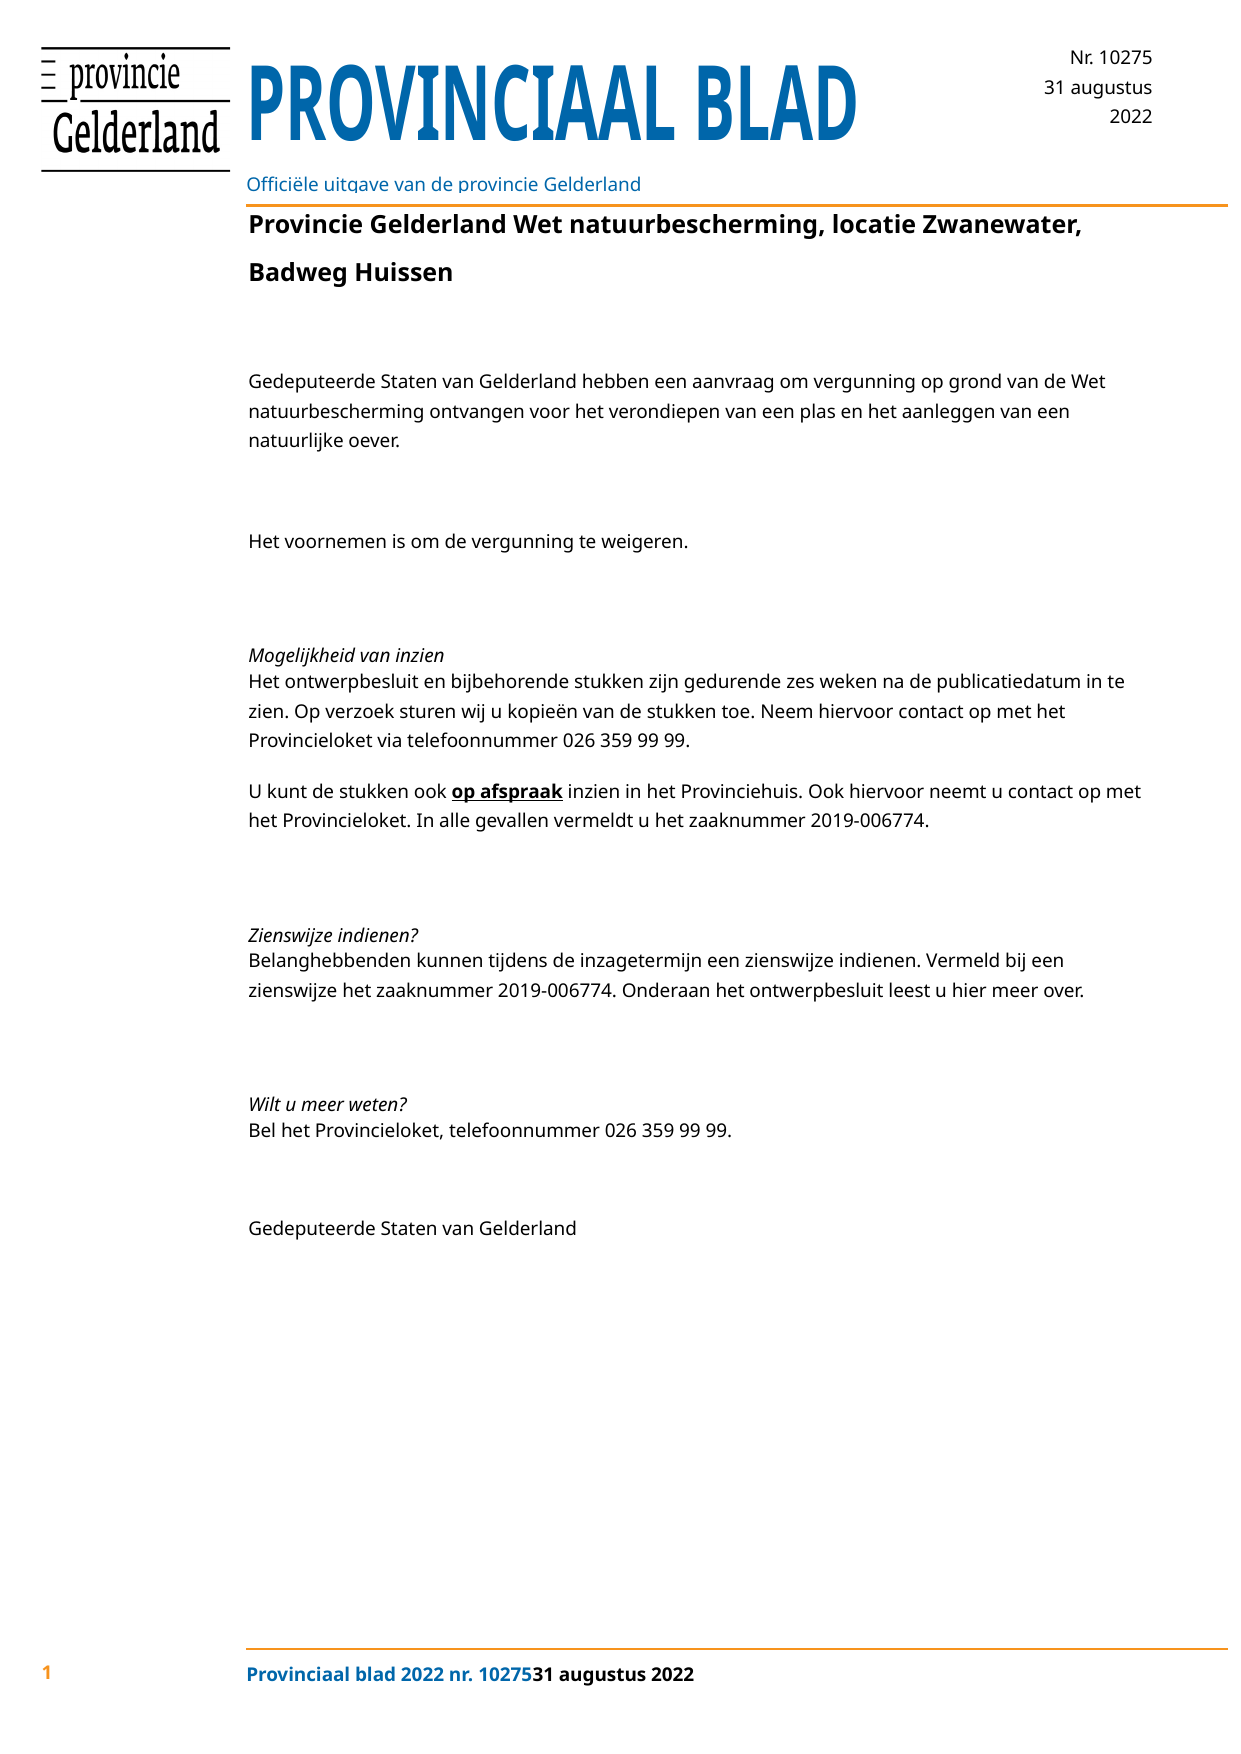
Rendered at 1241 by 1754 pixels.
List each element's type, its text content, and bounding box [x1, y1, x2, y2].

text Het voornemen is om de vergunning te weigeren. [248, 528, 1152, 554]
text U kunt de stukken ook op afspraak inzien in het Provinciehuis. Ook hiervoor neemt u contact op met het Provincieloket. In alle gevallen vermeldt u het zaaknummer 2019-006774. [248, 778, 1152, 833]
text Zienswijze indienen? [248, 922, 1152, 948]
text Gedeputeerde Staten van Gelderland [248, 1216, 1152, 1241]
text Het ontwerpbesluit en bijbehorende stukken zijn gedurende zes weken na de publicatiedatum in te zien. Op verzoek sturen wij u kopieën van de stukken toe. Neem hiervoor contact op met het Provincieloket via telefoonnummer 026 359 99 99. [248, 668, 1152, 753]
text Provincie Gelderland Wet natuurbescherming, locatie Zwanewater, Badweg Huissen [248, 207, 1152, 288]
text Belanghebbenden kunnen tijdens de inzagetermijn een zienswijze indienen. Vermeld bij een zienswijze het zaaknummer 2019-006774. Onderaan het ontwerpbesluit leest u hier meer over. [248, 948, 1152, 1003]
text Bel het Provincieloket, telefoonnummer 026 359 99 99. [248, 1117, 1152, 1143]
text Wilt u meer weten? [248, 1092, 1152, 1117]
text Gedeputeerde Staten van Gelderland hebben een aanvraag om vergunning op grond van de Wet natuurbescherming ontvangen voor het verondiepen van een plas en het aanleggen van een natuurlijke oever. [248, 368, 1152, 453]
text Mogelijkheid van inzien [248, 643, 1152, 668]
picture [41, 47, 231, 172]
